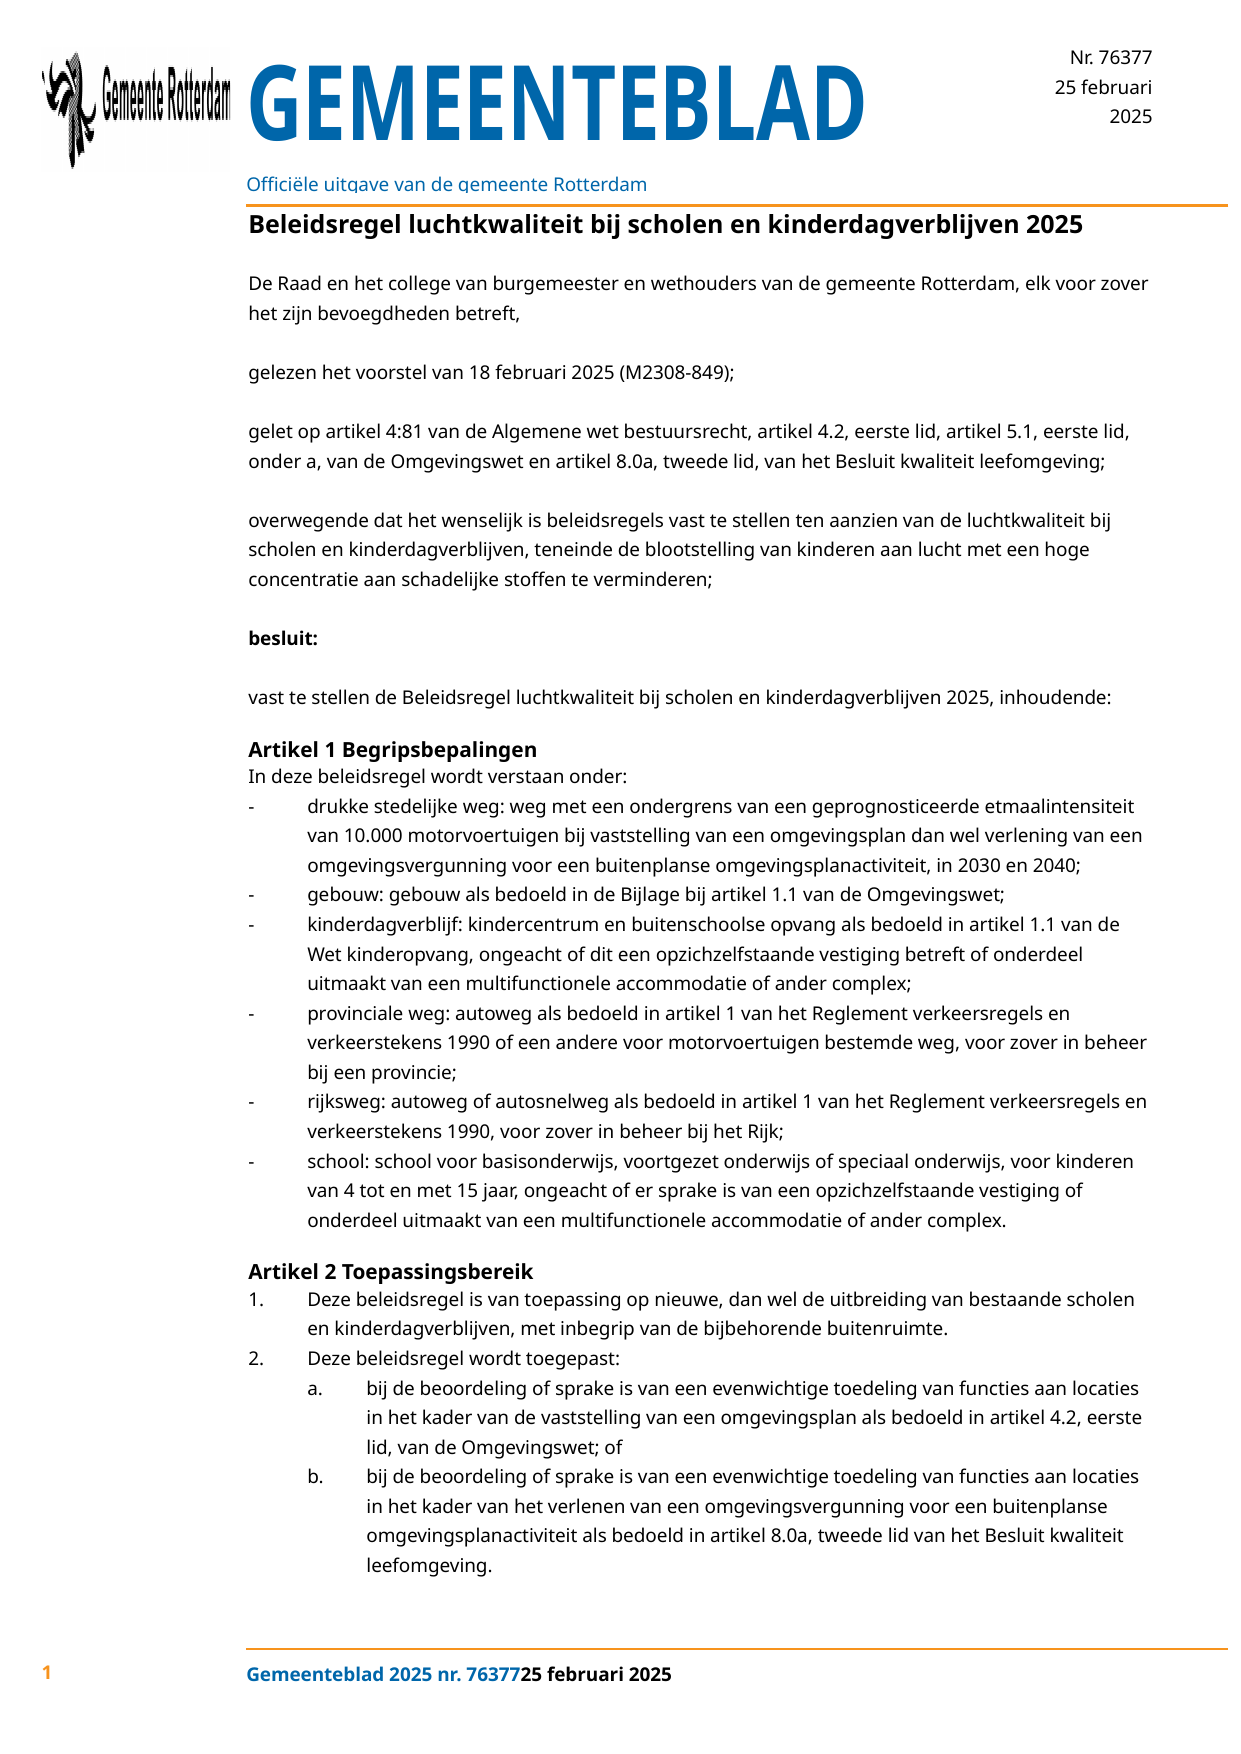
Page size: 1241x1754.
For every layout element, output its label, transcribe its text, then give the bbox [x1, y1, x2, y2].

text besluit: [248, 625, 1152, 651]
list bij de beoordeling of sprake is van een evenwichtige toedeling van functies aan locaties in het kader van de vaststelling van een omgevingsplan als bedoeld in artikel 4.2, eerste lid, van de Omgevingswet; of [307, 1375, 1152, 1459]
list bij de beoordeling of sprake is van een evenwichtige toedeling van functies aan locaties in het kader van het verlenen van een omgevingsvergunning voor een buitenplanse omgevingsplanactiviteit als bedoeld in artikel 8.0a, tweede lid van het Besluit kwaliteit leefomgeving. [307, 1463, 1152, 1578]
text gelet op artikel 4:81 van de Algemene wet bestuursrecht, artikel 4.2, eerste lid, artikel 5.1, eerste lid, onder a, van de Omgevingswet en artikel 8.0a, tweede lid, van het Besluit kwaliteit leefomgeving; [248, 418, 1152, 473]
list gebouw: gebouw als bedoeld in de Bijlage bij artikel 1.1 van de Omgevingswet; [248, 882, 1152, 907]
text Beleidsregel luchtkwaliteit bij scholen en kinderdagverblijven 2025 [248, 207, 1152, 241]
list Deze beleidsregel is van toepassing op nieuwe, dan wel de uitbreiding van bestaande scholen en kinderdagverblijven, met inbegrip van de bijbehorende buitenruimte. [248, 1286, 1152, 1341]
text Artikel 2 Toepassingsbereik [248, 1257, 1152, 1286]
picture [41, 47, 231, 172]
list kinderdagverblijf: kindercentrum en buitenschoolse opvang als bedoeld in artikel 1.1 van de Wet kinderopvang, ongeacht of dit een opzichzelfstaande vestiging betreft of onderdeel uitmaakt van een multifunctionele accommodatie of ander complex; [248, 911, 1152, 996]
list provinciale weg: autoweg als bedoeld in artikel 1 van het Reglement verkeersregels en verkeerstekens 1990 of een andere voor motorvoertuigen bestemde weg, voor zover in beheer bij een provincie; [248, 1000, 1152, 1085]
list school: school voor basisonderwijs, voortgezet onderwijs of speciaal onderwijs, voor kinderen van 4 tot en met 15 jaar, ongeacht of er sprake is van een opzichzelfstaande vestiging of onderdeel uitmaakt van een multifunctionele accommodatie of ander complex. [248, 1148, 1152, 1233]
text Artikel 1 Begripsbepalingen [248, 735, 1152, 763]
text In deze beleidsregel wordt verstaan onder: [248, 763, 1152, 789]
text vast te stellen de Beleidsregel luchtkwaliteit bij scholen en kinderdagverblijven 2025, inhoudende: [248, 684, 1152, 710]
list drukke stedelijke weg: weg met een ondergrens van een geprognosticeerde etmaalintensiteit van 10.000 motorvoertuigen bij vaststelling van een omgevingsplan dan wel verlening van een omgevingsvergunning voor een buitenplanse omgevingsplanactiviteit, in 2030 en 2040; [248, 793, 1152, 878]
list Deze beleidsregel wordt toegepast: [248, 1345, 1152, 1371]
list rijksweg: autoweg of autosnelweg als bedoeld in artikel 1 van het Reglement verkeersregels en verkeerstekens 1990, voor zover in beheer bij het Rijk; [248, 1089, 1152, 1144]
text De Raad en het college van burgemeester en wethouders van de gemeente Rotterdam, elk voor zover het zijn bevoegdheden betreft, [248, 270, 1152, 326]
text gelezen het voorstel van 18 februari 2025 (M2308-849); [248, 359, 1152, 385]
text overwegende dat het wenselijk is beleidsregels vast te stellen ten aanzien van de luchtkwaliteit bij scholen en kinderdagverblijven, teneinde de blootstelling van kinderen aan lucht met een hoge concentratie aan schadelijke stoffen te verminderen; [248, 507, 1152, 592]
